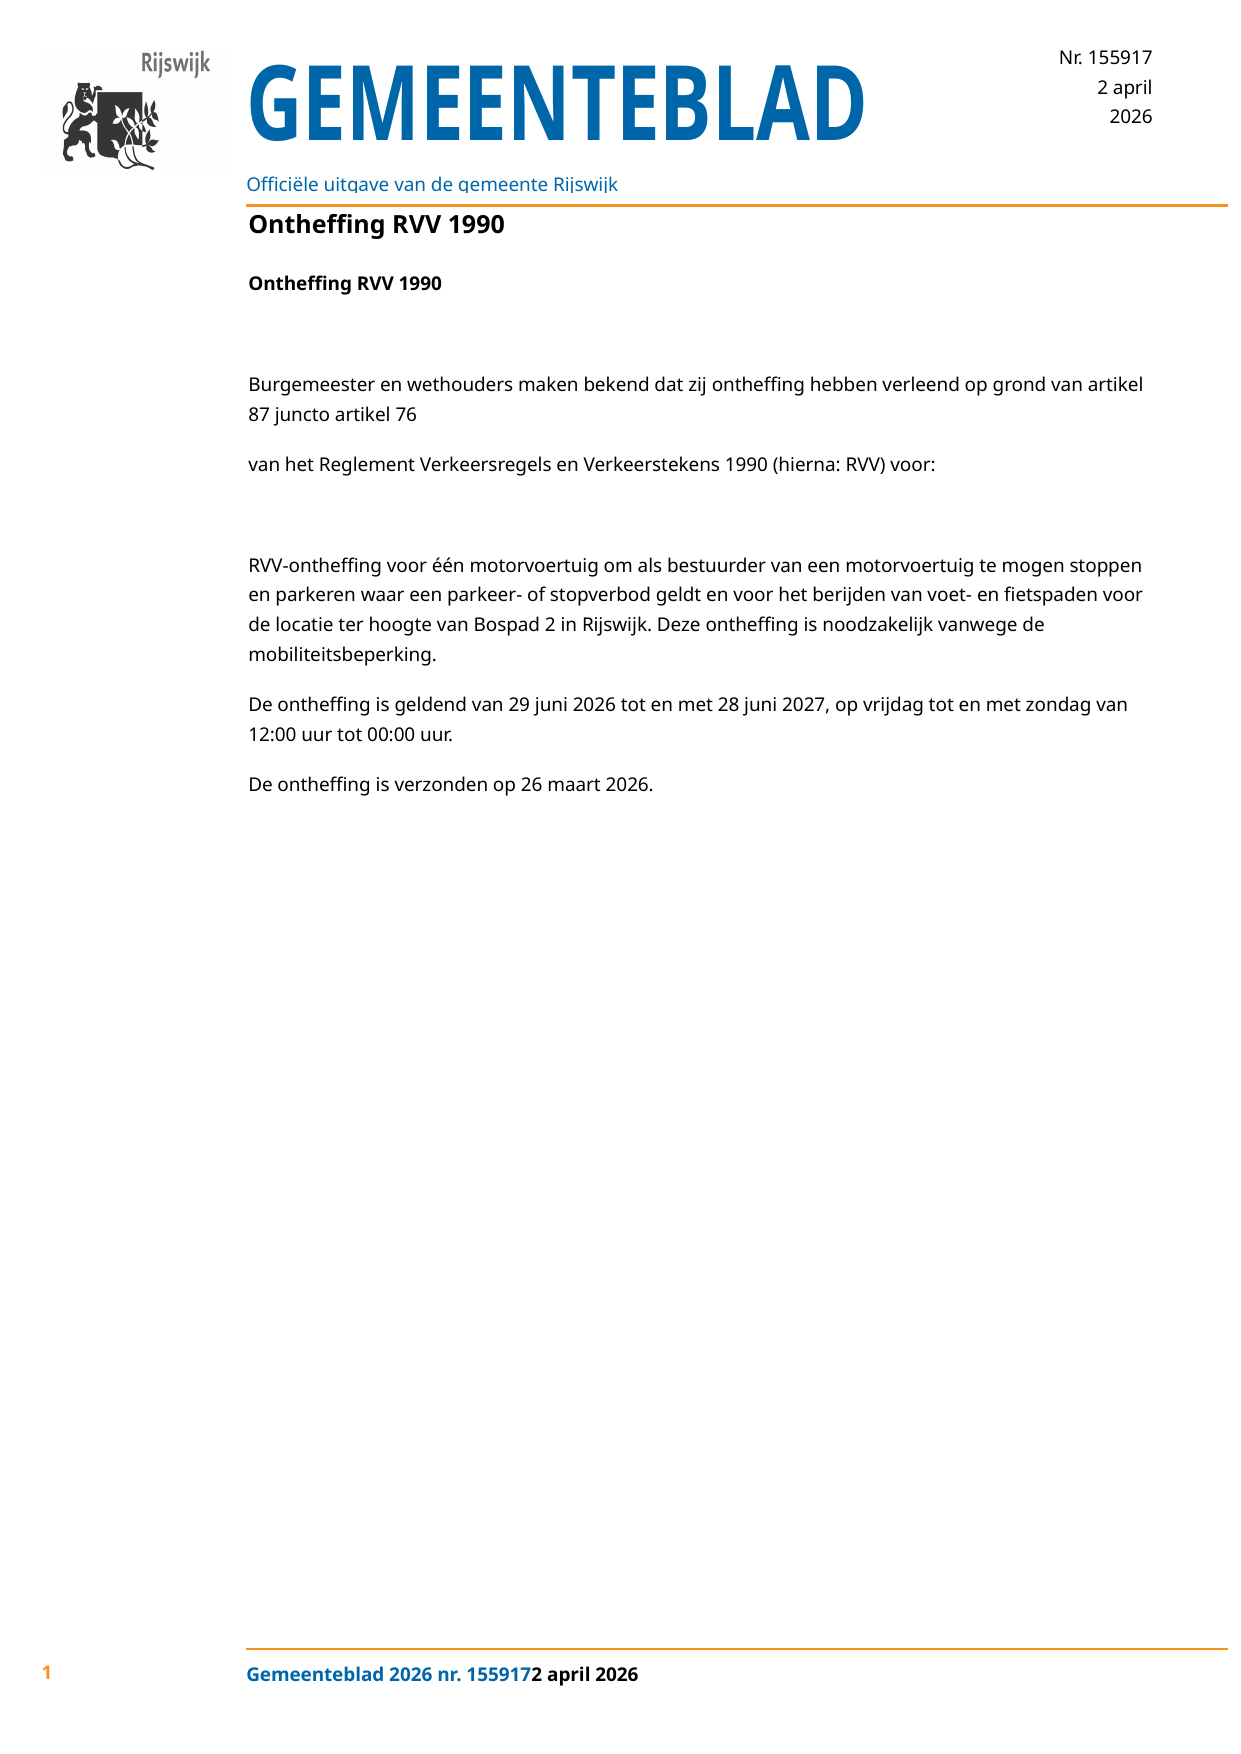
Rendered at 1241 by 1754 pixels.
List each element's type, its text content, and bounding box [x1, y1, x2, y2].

text De ontheffing is geldend van 29 juni 2026 tot en met 28 juni 2027, op vrijdag tot en met zondag van 12:00 uur tot 00:00 uur. [248, 691, 1152, 746]
picture [41, 47, 231, 172]
text Ontheffing RVV 1990 [248, 207, 1152, 241]
text van het Reglement Verkeersregels en Verkeerstekens 1990 (hierna: RVV) voor: [248, 451, 1152, 477]
text Ontheffing RVV 1990 [248, 270, 1152, 296]
text De ontheffing is verzonden op 26 maart 2026. [248, 771, 1152, 797]
text RVV-ontheffing voor één motorvoertuig om als bestuurder van een motorvoertuig te mogen stoppen en parkeren waar een parkeer- of stopverbod geldt en voor het berijden van voet- en fietspaden voor de locatie ter hoogte van Bospad 2 in Rijswijk. Deze ontheffing is noodzakelijk vanwege de mobiliteitsbeperking. [248, 552, 1152, 666]
text Burgemeester en wethouders maken bekend dat zij ontheffing hebben verleend op grond van artikel 87 juncto artikel 76 [248, 371, 1152, 426]
